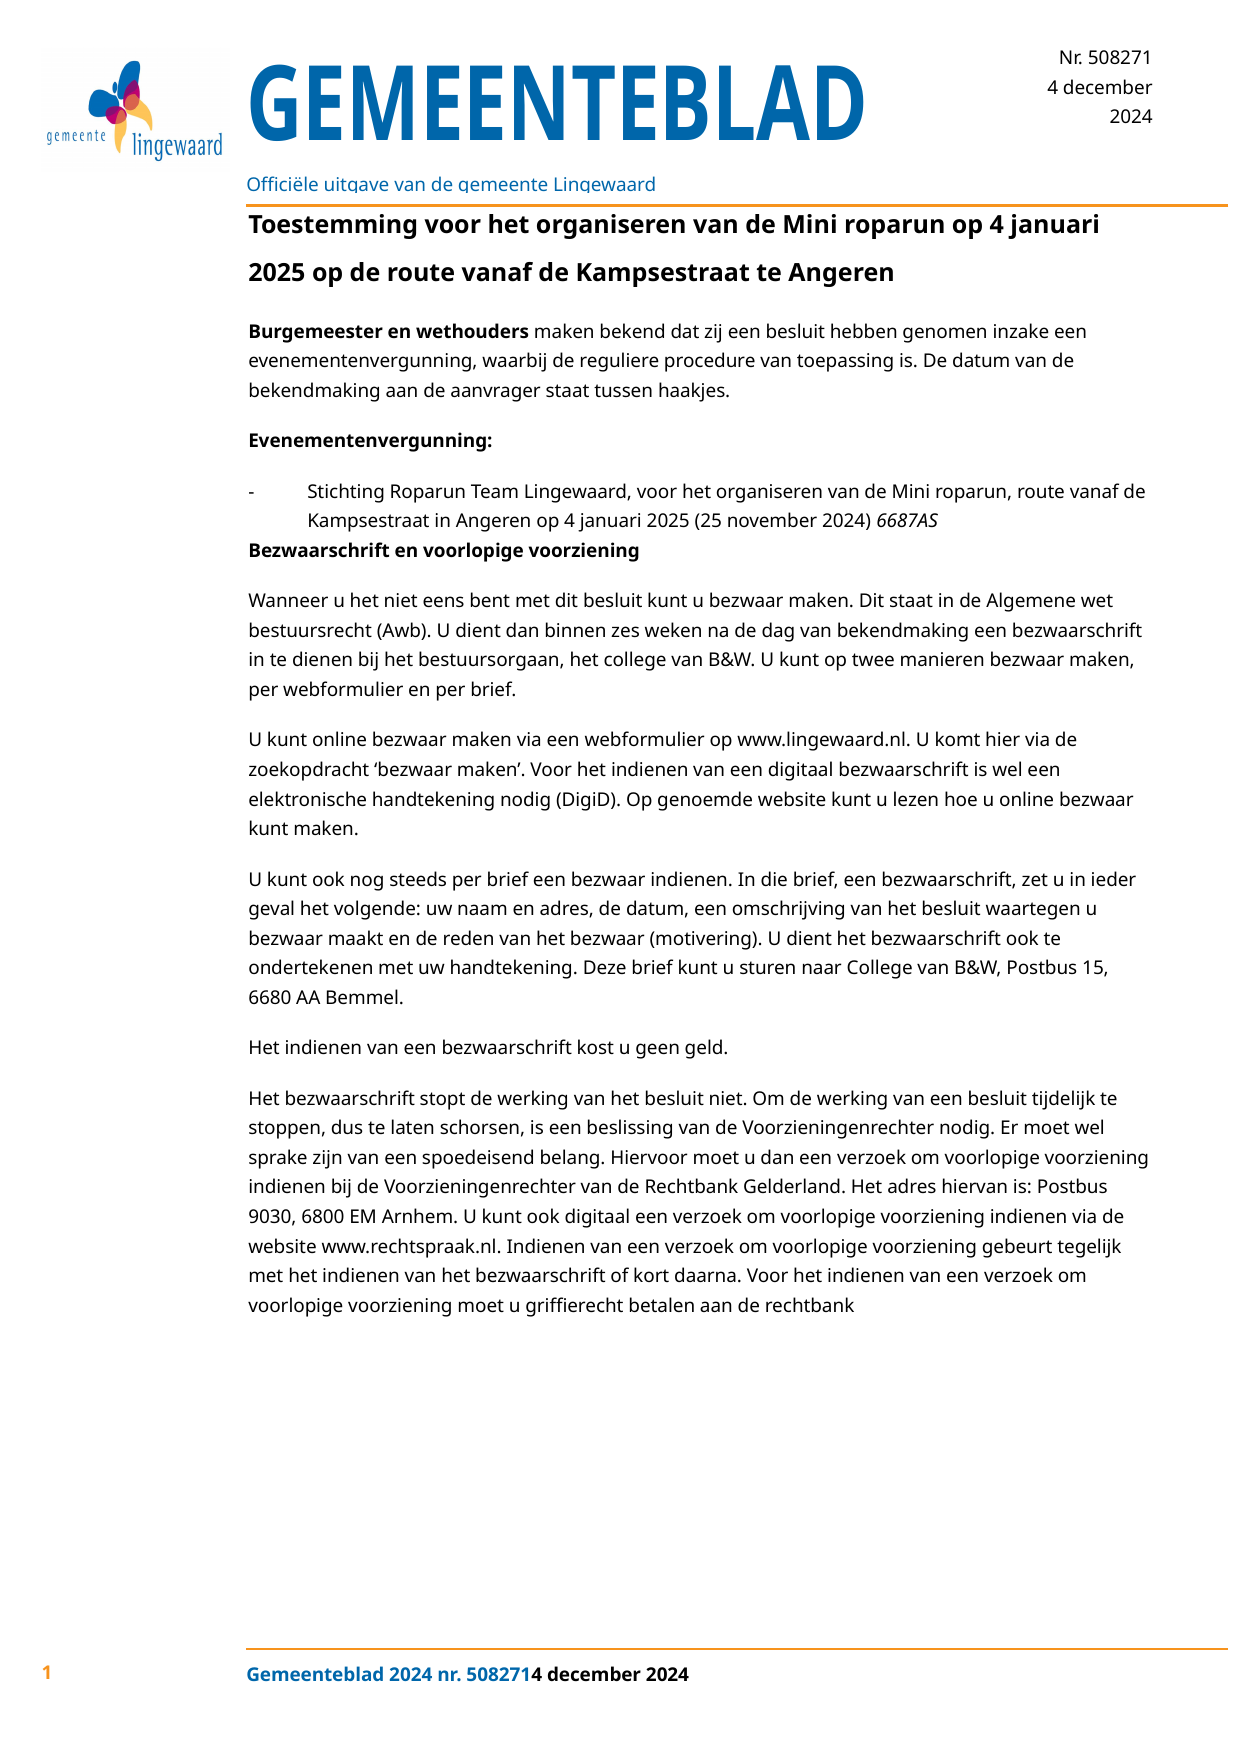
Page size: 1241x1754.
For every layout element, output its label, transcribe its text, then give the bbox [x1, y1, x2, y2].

picture [41, 47, 231, 172]
text Het indienen van een bezwaarschrift kost u geen geld. [248, 1034, 1152, 1060]
text Wanneer u het niet eens bent met dit besluit kunt u bezwaar maken. Dit staat in de Algemene wet bestuursrecht (Awb). U dient dan binnen zes weken na de dag van bekendmaking een bezwaarschrift in te dienen bij het bestuursorgaan, het college van B&W. U kunt op twee manieren bezwaar maken, per webformulier en per brief. [248, 587, 1152, 702]
text Bezwaarschrift en voorlopige voorziening [248, 537, 1152, 563]
text U kunt online bezwaar maken via een webformulier op www.lingewaard.nl. U komt hier via de zoekopdracht ‘bezwaar maken’. Voor het indienen van een digitaal bezwaarschrift is wel een elektronische handtekening nodig (DigiD). Op genoemde website kunt u lezen hoe u online bezwaar kunt maken. [248, 727, 1152, 841]
text Toestemming voor het organiseren van de Mini roparun op 4 januari 2025 op de route vanaf de Kampsestraat te Angeren [248, 207, 1152, 288]
text Het bezwaarschrift stopt de werking van het besluit niet. Om de werking van een besluit tijdelijk te stoppen, dus te laten schorsen, is een beslissing van de Voorzieningenrechter nodig. Er moet wel sprake zijn van een spoedeisend belang. Hiervoor moet u dan een verzoek om voorlopige voorziening indienen bij de Voorzieningenrechter van de Rechtbank Gelderland. Het adres hiervan is: Postbus 9030, 6800 EM Arnhem. U kunt ook digitaal een verzoek om voorlopige voorziening indienen via de website www.rechtspraak.nl. Indienen van een verzoek om voorlopige voorziening gebeurt tegelijk met het indienen van het bezwaarschrift of kort daarna. Voor het indienen van een verzoek om voorlopige voorziening moet u griffierecht betalen aan de rechtbank [248, 1085, 1152, 1318]
text Evenementenvergunning: [248, 427, 1152, 453]
list Stichting Roparun Team Lingewaard, voor het organiseren van de Mini roparun, route vanaf de Kampsestraat in Angeren op 4 januari 2025 (25 november 2024) 6687AS [248, 478, 1152, 533]
text Burgemeester en wethouders maken bekend dat zij een besluit hebben genomen inzake een evenementenvergunning, waarbij de reguliere procedure van toepassing is. De datum van de bekendmaking aan de aanvrager staat tussen haakjes. [248, 318, 1152, 403]
text U kunt ook nog steeds per brief een bezwaar indienen. In die brief, een bezwaarschrift, zet u in ieder geval het volgende: uw naam en adres, de datum, een omschrijving van het besluit waartegen u bezwaar maakt en de reden van het bezwaar (motivering). U dient het bezwaarschrift ook te ondertekenen met uw handtekening. Deze brief kunt u sturen naar College van B&W, Postbus 15, 6680 AA Bemmel. [248, 866, 1152, 1010]
